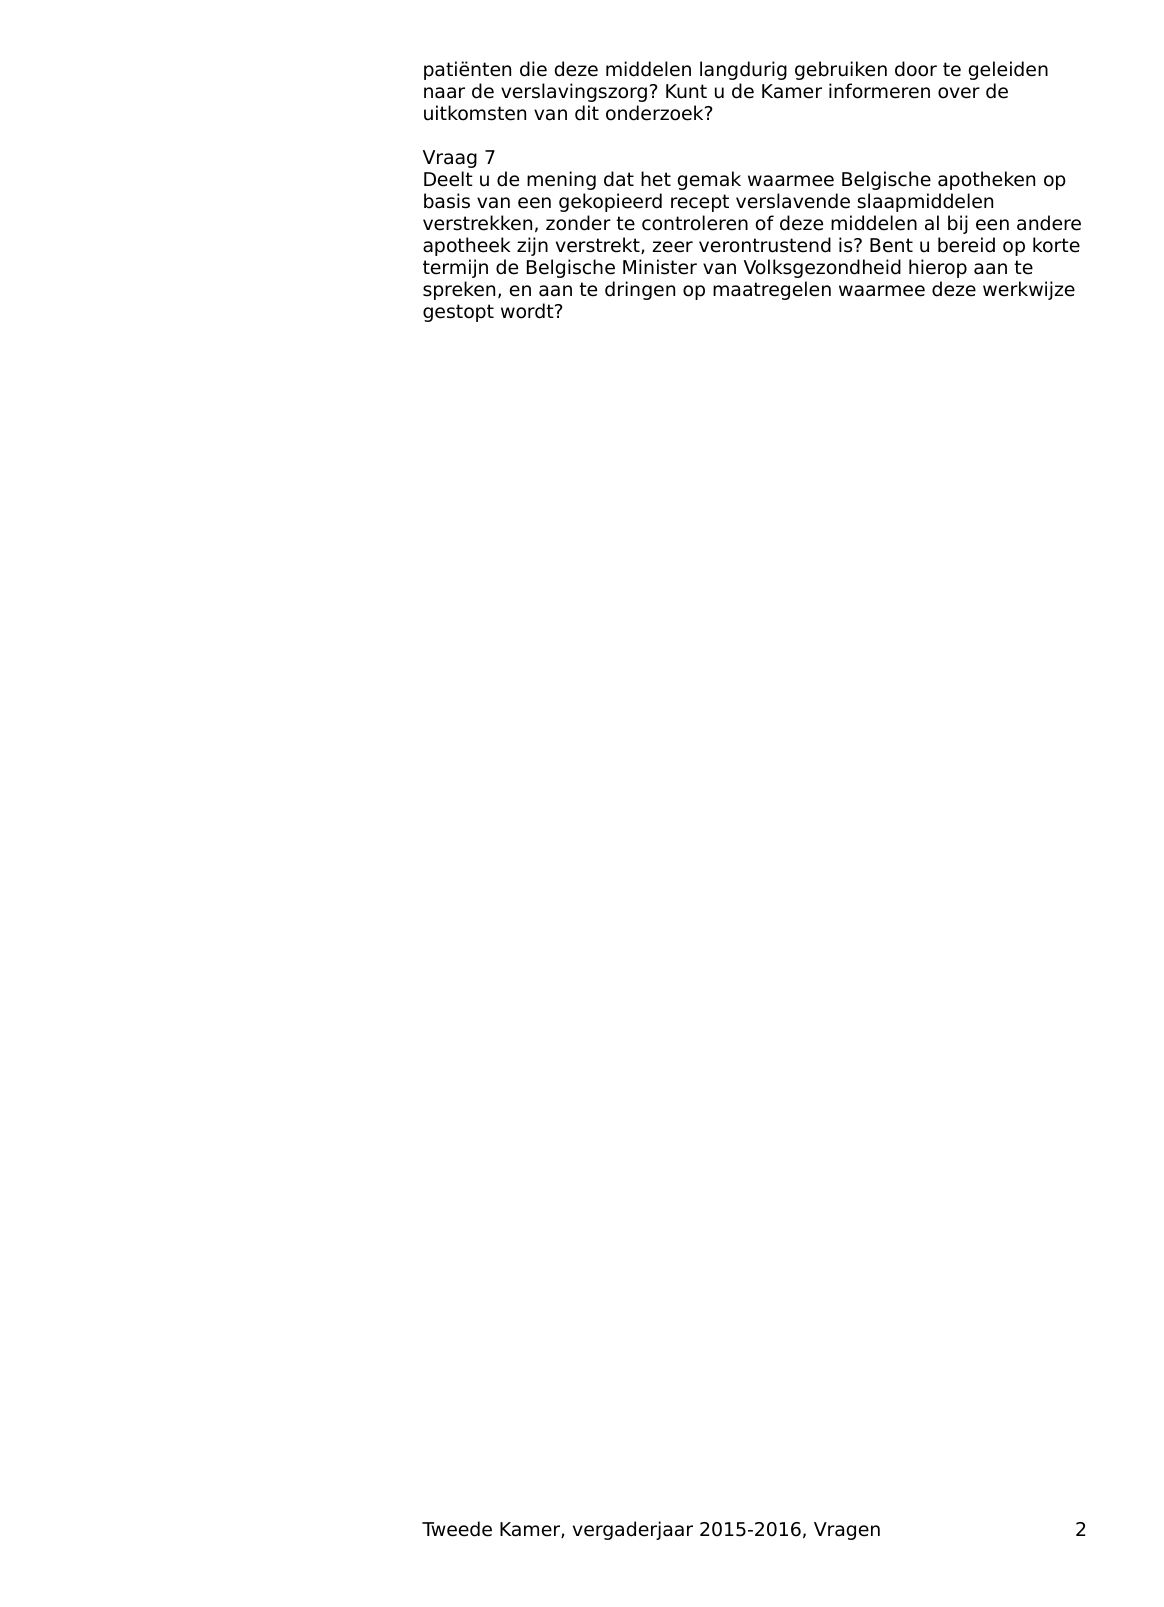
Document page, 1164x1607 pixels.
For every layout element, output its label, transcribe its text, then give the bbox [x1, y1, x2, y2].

text Vraag 7 [422, 147, 1087, 169]
text Deelt u de mening dat het gemak waarmee Belgische apotheken op basis van een gekopieerd recept verslavende slaapmiddelen verstrekken, zonder te controleren of deze middelen al bij een andere apotheek zijn verstrekt, zeer verontrustend is? Bent u bereid op korte termijn de Belgische Minister van Volksgezondheid hierop aan te spreken, en aan te dringen op maatregelen waarmee deze werkwijze gestopt wordt? [422, 169, 1087, 323]
text patiënten die deze middelen langdurig gebruiken door te geleiden naar de verslavingszorg? Kunt u de Kamer informeren over de uitkomsten van dit onderzoek? [422, 59, 1087, 125]
